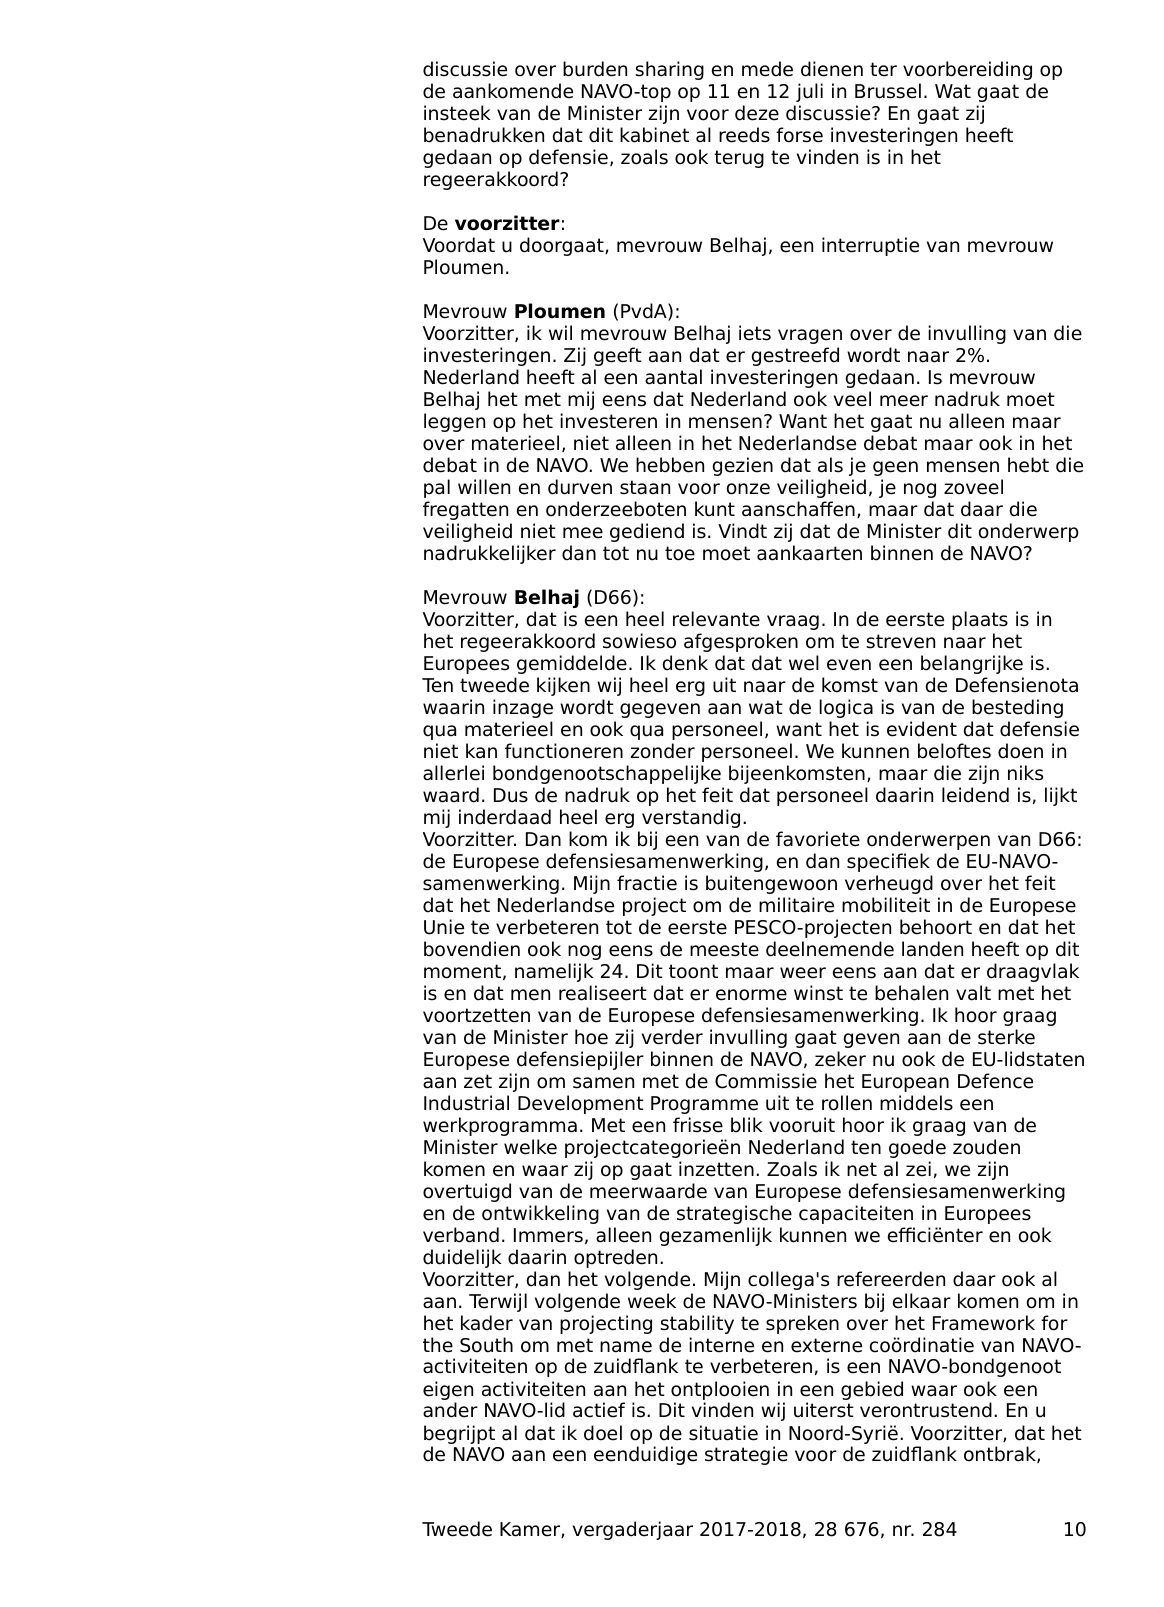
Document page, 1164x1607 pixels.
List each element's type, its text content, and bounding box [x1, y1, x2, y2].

text De voorzitter: [422, 213, 1087, 235]
text discussie over burden sharing en mede dienen ter voorbereiding op de aankomende NAVO-top op 11 en 12 juli in Brussel. Wat gaat de insteek van de Minister zijn voor deze discussie? En gaat zij benadrukken dat dit kabinet al reeds forse investeringen heeft gedaan op defensie, zoals ook terug te vinden is in het regeerakkoord? [422, 59, 1087, 191]
text Voordat u doorgaat, mevrouw Belhaj, een interruptie van mevrouw Ploumen. [422, 235, 1087, 279]
text Voorzitter, ik wil mevrouw Belhaj iets vragen over de invulling van die investeringen. Zij geeft aan dat er gestreefd wordt naar 2%. Nederland heeft al een aantal investeringen gedaan. Is mevrouw Belhaj het met mij eens dat Nederland ook veel meer nadruk moet leggen op het investeren in mensen? Want het gaat nu alleen maar over materieel, niet alleen in het Nederlandse debat maar ook in het debat in de NAVO. We hebben gezien dat als je geen mensen hebt die pal willen en durven staan voor onze veiligheid, je nog zoveel fregatten en onderzeeboten kunt aanschaffen, maar dat daar die veiligheid niet mee gediend is. Vindt zij dat de Minister dit onderwerp nadrukkelijker dan tot nu toe moet aankaarten binnen de NAVO? [422, 323, 1087, 565]
text Voorzitter. Dan kom ik bij een van de favoriete onderwerpen van D66: de Europese defensiesamenwerking, en dan specifiek de EU-NAVO-samenwerking. Mijn fractie is buitengewoon verheugd over het feit dat het Nederlandse project om de militaire mobiliteit in de Europese Unie te verbeteren tot de eerste PESCO-projecten behoort en dat het bovendien ook nog eens de meeste deelnemende landen heeft op dit moment, namelijk 24. Dit toont maar weer eens aan dat er draagvlak is en dat men realiseert dat er enorme winst te behalen valt met het voortzetten van de Europese defensiesamenwerking. Ik hoor graag van de Minister hoe zij verder invulling gaat geven aan de sterke Europese defensiepijler binnen de NAVO, zeker nu ook de EU-lidstaten aan zet zijn om samen met de Commissie het European Defence Industrial Development Programme uit te rollen middels een werkprogramma. Met een frisse blik vooruit hoor ik graag van de Minister welke projectcategorieën Nederland ten goede zouden komen en waar zij op gaat inzetten. Zoals ik net al zei, we zijn overtuigd van de meerwaarde van Europese defensiesamenwerking en de ontwikkeling van de strategische capaciteiten in Europees verband. Immers, alleen gezamenlijk kunnen we efficiënter en ook duidelijk daarin optreden. [422, 829, 1087, 1268]
text Mevrouw Ploumen (PvdA): [422, 301, 1087, 323]
text Mevrouw Belhaj (D66): [422, 587, 1087, 609]
text Voorzitter, dat is een heel relevante vraag. In de eerste plaats is in het regeerakkoord sowieso afgesproken om te streven naar het Europees gemiddelde. Ik denk dat dat wel even een belangrijke is. Ten tweede kijken wij heel erg uit naar de komst van de Defensienota waarin inzage wordt gegeven aan wat de logica is van de besteding qua materieel en ook qua personeel, want het is evident dat defensie niet kan functioneren zonder personeel. We kunnen beloftes doen in allerlei bondgenootschappelijke bijeenkomsten, maar die zijn niks waard. Dus de nadruk op het feit dat personeel daarin leidend is, lijkt mij inderdaad heel erg verstandig. [422, 609, 1087, 829]
text Voorzitter, dan het volgende. Mijn collega's refereerden daar ook al aan. Terwijl volgende week de NAVO-Ministers bij elkaar komen om in het kader van projecting stability te spreken over het Framework for the South om met name de interne en externe coördinatie van NAVO-activiteiten op de zuidflank te verbeteren, is een NAVO-bondgenoot eigen activiteiten aan het ontplooien in een gebied waar ook een ander NAVO-lid actief is. Dit vinden wij uiterst verontrustend. En u begrijpt al dat ik doel op de situatie in Noord-Syrië. Voorzitter, dat het de NAVO aan een eenduidige strategie voor de zuidflank ontbrak, [422, 1268, 1087, 1466]
